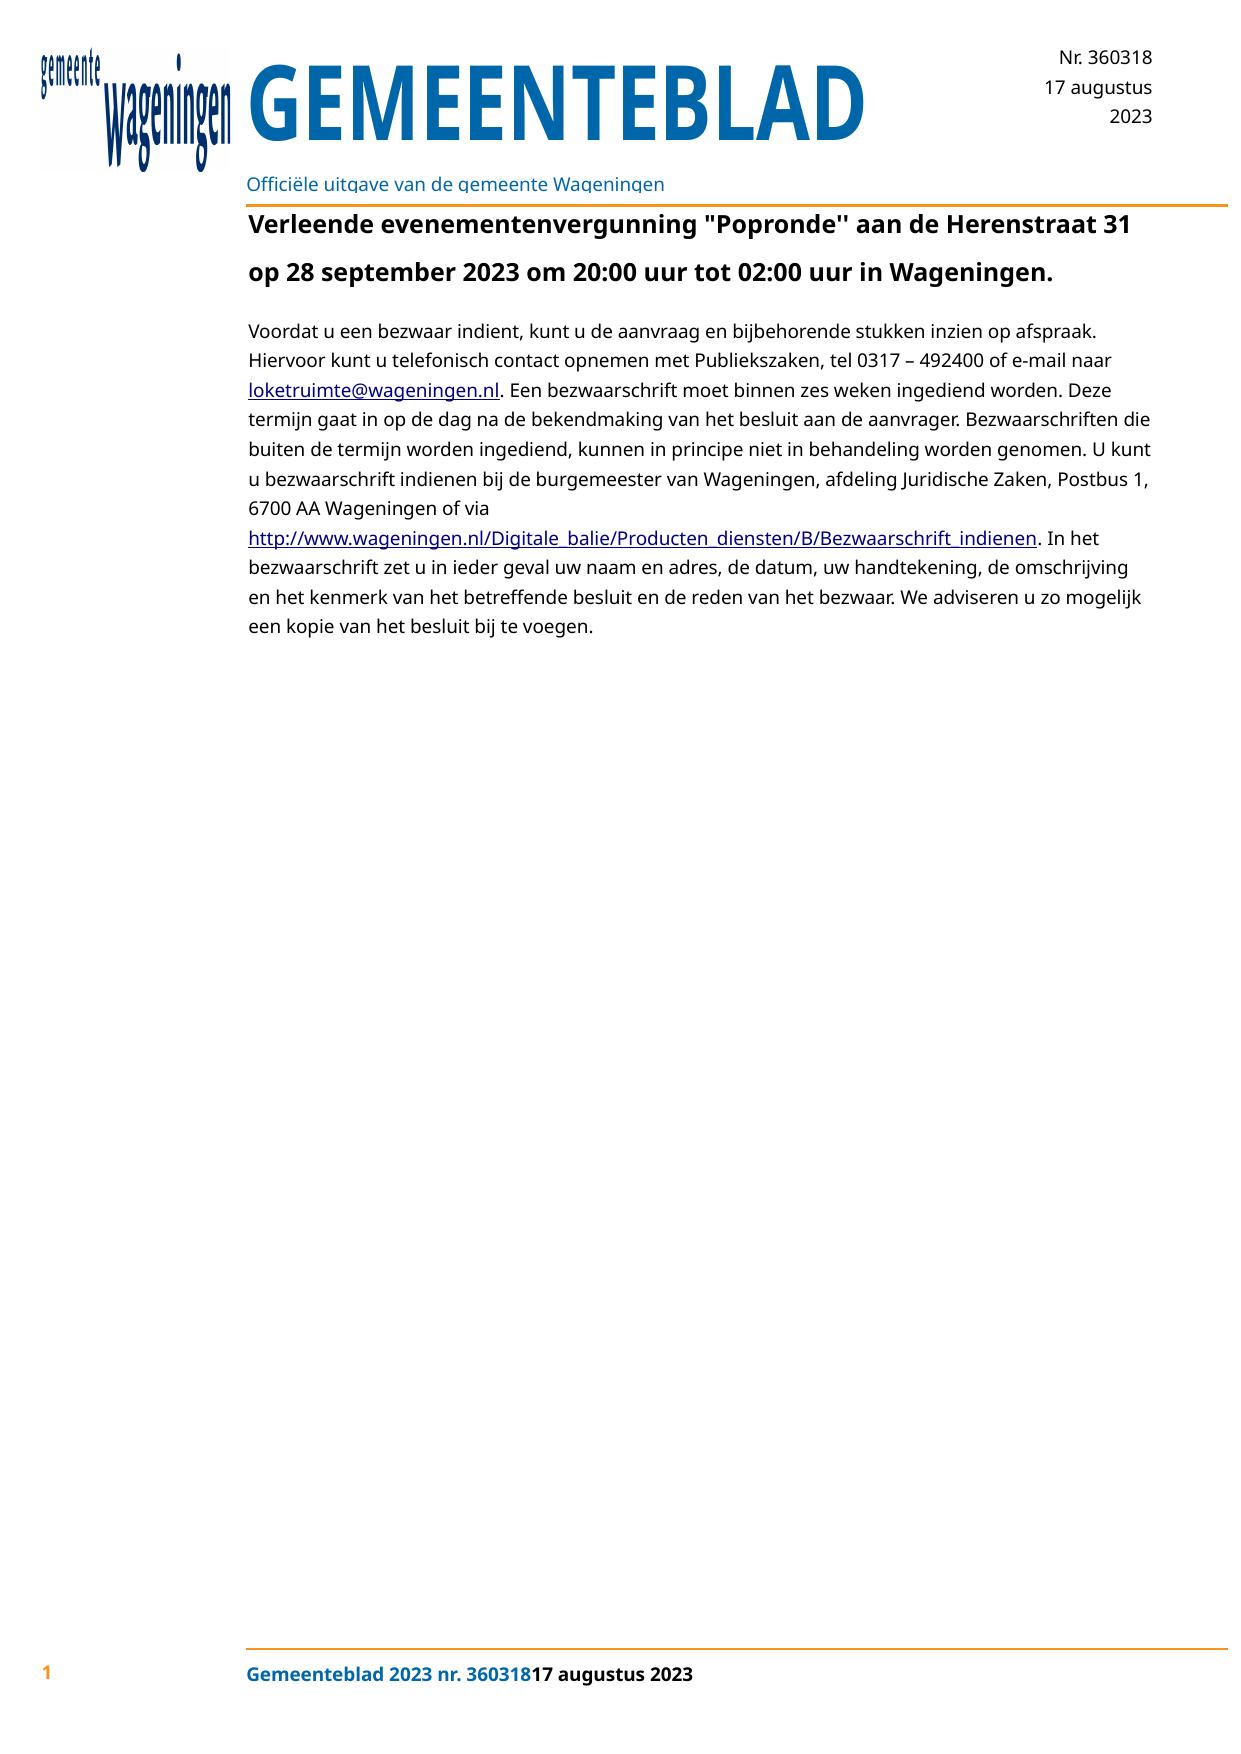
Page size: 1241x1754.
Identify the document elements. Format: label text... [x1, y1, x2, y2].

picture [41, 47, 231, 172]
text Verleende evenementenvergunning "Popronde'' aan de Herenstraat 31 op 28 september 2023 om 20:00 uur tot 02:00 uur in Wageningen. [248, 207, 1152, 288]
text Voordat u een bezwaar indient, kunt u de aanvraag en bijbehorende stukken inzien op afspraak. Hiervoor kunt u telefonisch contact opnemen met Publiekszaken, tel 0317 – 492400 of e-mail naar loketruimte@wageningen.nl. Een bezwaarschrift moet binnen zes weken ingediend worden. Deze termijn gaat in op de dag na de bekendmaking van het besluit aan de aanvrager. Bezwaarschriften die buiten de termijn worden ingediend, kunnen in principe niet in behandeling worden genomen. U kunt u bezwaarschrift indienen bij de burgemeester van Wageningen, afdeling Juridische Zaken, Postbus 1, 6700 AA Wageningen of via http://www.wageningen.nl/Digitale_balie/Producten_diensten/B/Bezwaarschrift_indienen. In het bezwaarschrift zet u in ieder geval uw naam en adres, de datum, uw handtekening, de omschrijving en het kenmerk van het betreffende besluit en de reden van het bezwaar. We adviseren u zo mogelijk een kopie van het besluit bij te voegen. [248, 318, 1152, 639]
